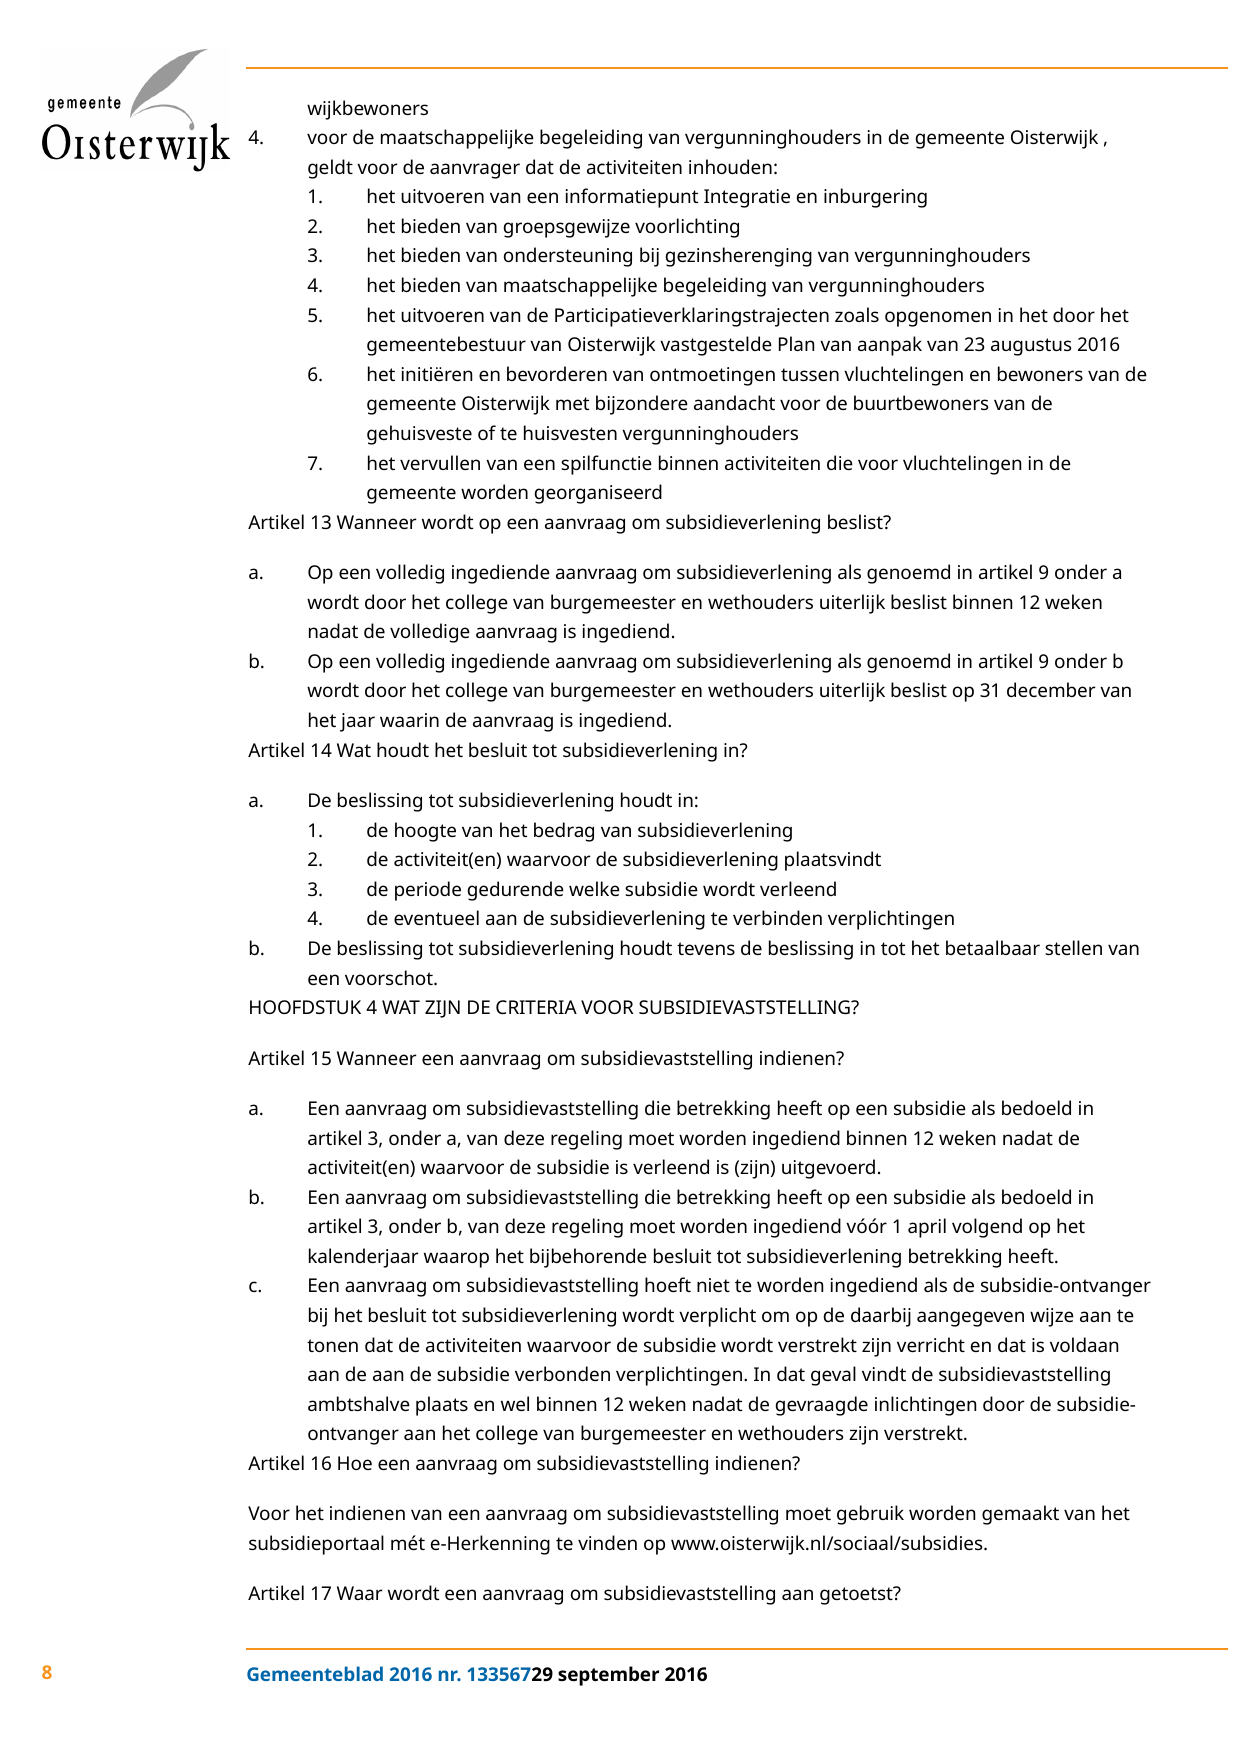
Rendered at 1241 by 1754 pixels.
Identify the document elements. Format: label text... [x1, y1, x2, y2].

text Artikel 15 Wanneer een aanvraag om subsidievaststelling indienen? [248, 1045, 1152, 1071]
picture [41, 47, 231, 172]
list De beslissing tot subsidieverlening houdt tevens de beslissing in tot het betaalbaar stellen van een voorschot. [248, 935, 1152, 991]
list het bieden van groepsgewijze voorlichting [307, 213, 1152, 239]
text Voor het indienen van een aanvraag om subsidievaststelling moet gebruik worden gemaakt van het subsidieportaal mét e-Herkenning te vinden op www.oisterwijk.nl/sociaal/subsidies. [248, 1501, 1152, 1556]
list het initiëren en bevorderen van ontmoetingen tussen vluchtelingen en bewoners van de gemeente Oisterwijk met bijzondere aandacht voor de buurtbewoners van de gehuisveste of te huisvesten vergunninghouders [307, 361, 1152, 446]
list het uitvoeren van de Participatieverklaringstrajecten zoals opgenomen in het door het gemeentebestuur van Oisterwijk vastgestelde Plan van aanpak van 23 augustus 2016 [307, 302, 1152, 357]
text Artikel 13 Wanneer wordt op een aanvraag om subsidieverlening beslist? [248, 509, 1152, 535]
list het uitvoeren van een informatiepunt Integratie en inburgering [307, 183, 1152, 209]
text Artikel 17 Waar wordt een aanvraag om subsidievaststelling aan getoetst? [248, 1581, 1152, 1606]
list het vervullen van een spilfunctie binnen activiteiten die voor vluchtelingen in de gemeente worden georganiseerd [307, 450, 1152, 505]
list voor de maatschappelijke begeleiding van vergunninghouders in de gemeente Oisterwijk , geldt voor de aanvrager dat de activiteiten inhouden: [248, 124, 1152, 180]
list Een aanvraag om subsidievaststelling die betrekking heeft op een subsidie als bedoeld in artikel 3, onder a, van deze regeling moet worden ingediend binnen 12 weken nadat de activiteit(en) waarvoor de subsidie is verleend is (zijn) uitgevoerd. [248, 1095, 1152, 1180]
list Een aanvraag om subsidievaststelling die betrekking heeft op een subsidie als bedoeld in artikel 3, onder b, van deze regeling moet worden ingediend vóór 1 april volgend op het kalenderjaar waarop het bijbehorende besluit tot subsidieverlening betrekking heeft. [248, 1184, 1152, 1269]
list Op een volledig ingediende aanvraag om subsidieverlening als genoemd in artikel 9 onder a wordt door het college van burgemeester en wethouders uiterlijk beslist binnen 12 weken nadat de volledige aanvraag is ingediend. [248, 559, 1152, 644]
list de eventueel aan de subsidieverlening te verbinden verplichtingen [307, 906, 1152, 931]
list de hoogte van het bedrag van subsidieverlening [307, 817, 1152, 843]
text Artikel 14 Wat houdt het besluit tot subsidieverlening in? [248, 737, 1152, 763]
list Op een volledig ingediende aanvraag om subsidieverlening als genoemd in artikel 9 onder b wordt door het college van burgemeester en wethouders uiterlijk beslist op 31 december van het jaar waarin de aanvraag is ingediend. [248, 648, 1152, 733]
list het bieden van maatschappelijke begeleiding van vergunninghouders [307, 272, 1152, 298]
text HOOFDSTUK 4 WAT ZIJN DE CRITERIA VOOR SUBSIDIEVASTSTELLING? [248, 994, 1152, 1020]
list Een aanvraag om subsidievaststelling hoeft niet te worden ingediend als de subsidie-ontvanger bij het besluit tot subsidieverlening wordt verplicht om op de daarbij aangegeven wijze aan te tonen dat de activiteiten waarvoor de subsidie wordt verstrekt zijn verricht en dat is voldaan aan de aan de subsidie verbonden verplichtingen. In dat geval vindt de subsidievaststelling ambtshalve plaats en wel binnen 12 weken nadat de gevraagde inlichtingen door de subsidie-ontvanger aan het college van burgemeester en wethouders zijn verstrekt. [248, 1273, 1152, 1446]
list de periode gedurende welke subsidie wordt verleend [307, 876, 1152, 902]
text Artikel 16 Hoe een aanvraag om subsidievaststelling indienen? [248, 1450, 1152, 1476]
list De beslissing tot subsidieverlening houdt in: [248, 787, 1152, 813]
list het bieden van ondersteuning bij gezinsherenging van vergunninghouders [307, 243, 1152, 268]
list wijkbewoners [248, 95, 1152, 121]
list de activiteit(en) waarvoor de subsidieverlening plaatsvindt [307, 846, 1152, 872]
